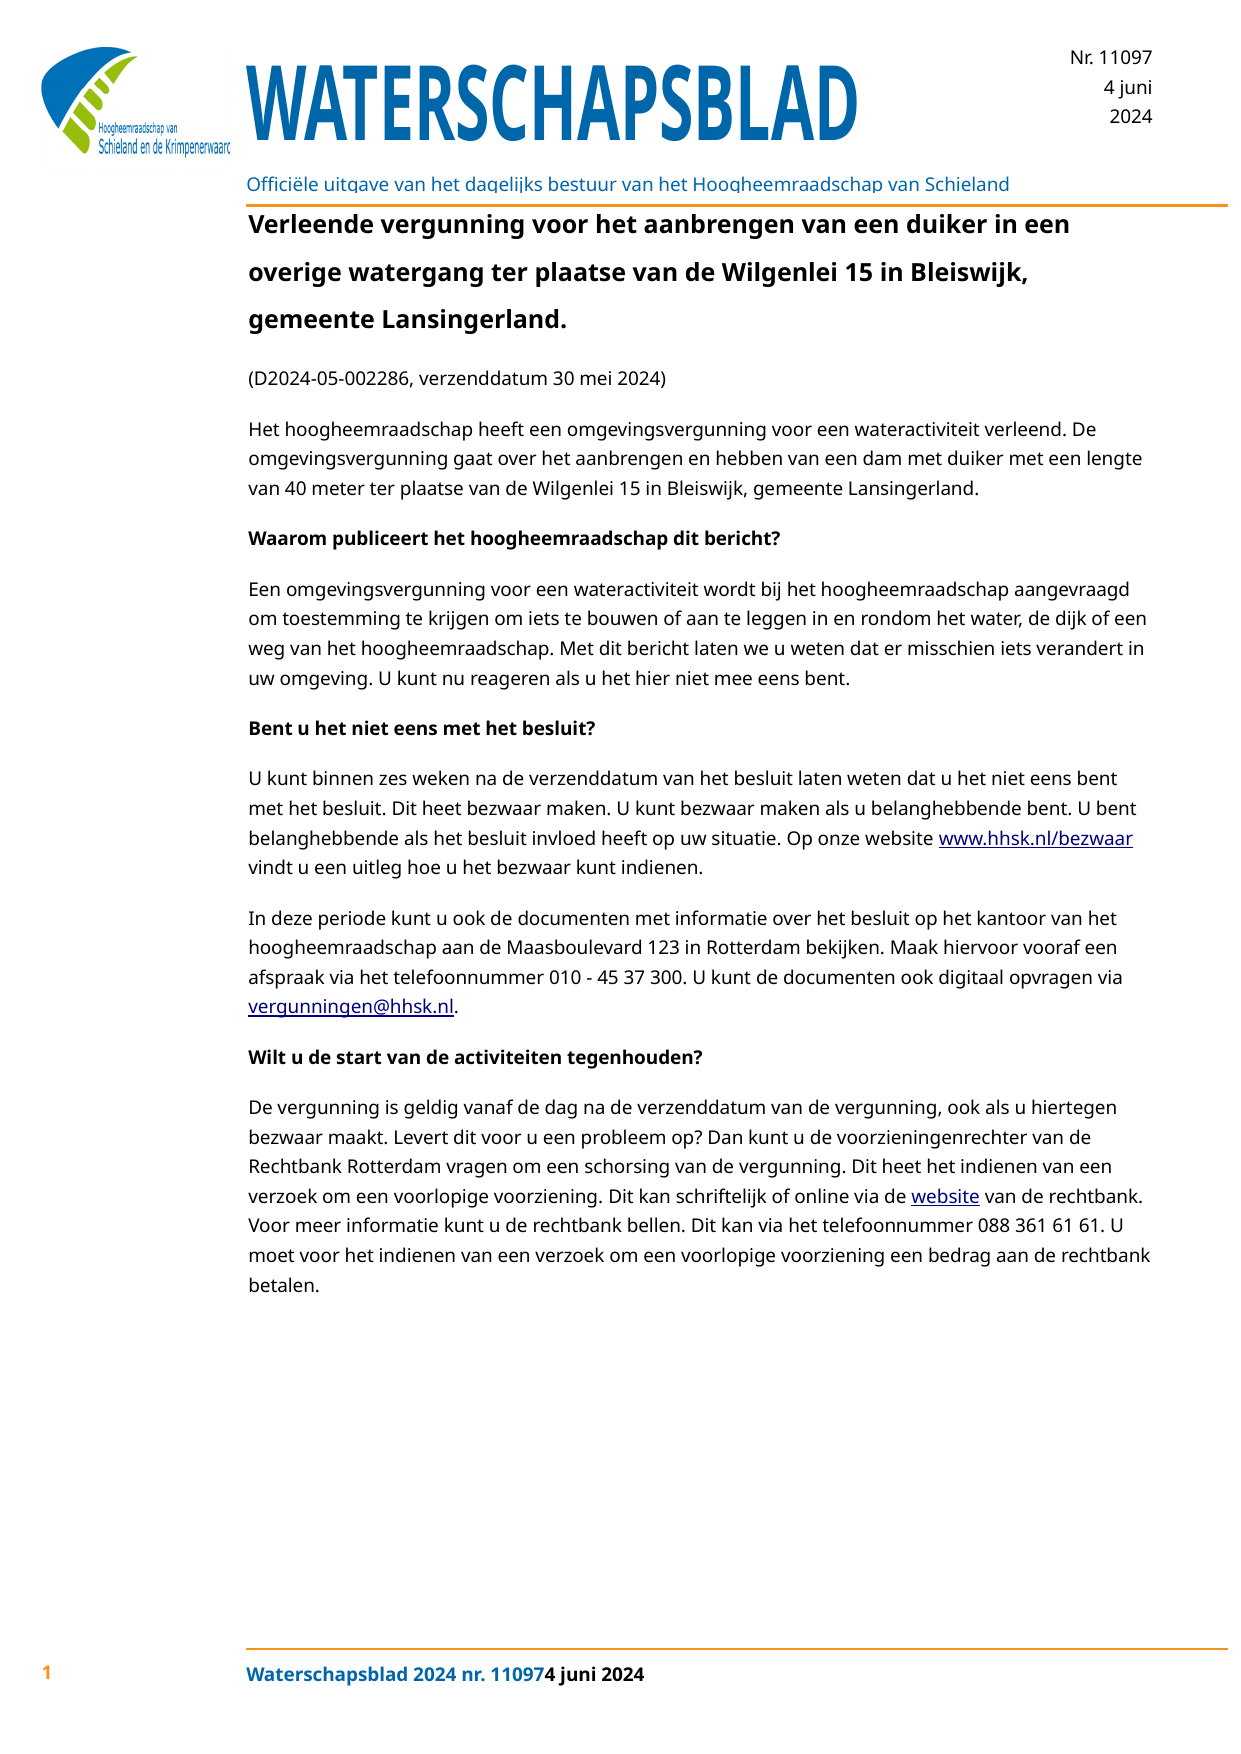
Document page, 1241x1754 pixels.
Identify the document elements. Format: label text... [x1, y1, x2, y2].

text U kunt binnen zes weken na de verzenddatum van het besluit laten weten dat u het niet eens bent met het besluit. Dit heet bezwaar maken. U kunt bezwaar maken als u belanghebbende bent. U bent belanghebbende als het besluit invloed heeft op uw situatie. Op onze website www.hhsk.nl/bezwaar vindt u een uitleg hoe u het bezwaar kunt indienen. [248, 766, 1152, 880]
text Het hoogheemraadschap heeft een omgevingsvergunning voor een wateractiviteit verleend. De omgevingsvergunning gaat over het aanbrengen en hebben van een dam met duiker met een lengte van 40 meter ter plaatse van de Wilgenlei 15 in Bleiswijk, gemeente Lansingerland. [248, 416, 1152, 501]
text (D2024-05-002286, verzenddatum 30 mei 2024) [248, 366, 1152, 391]
text Een omgevingsvergunning voor een wateractiviteit wordt bij het hoogheemraadschap aangevraagd om toestemming te krijgen om iets te bouwen of aan te leggen in en rondom het water, de dijk of een weg van het hoogheemraadschap. Met dit bericht laten we u weten dat er misschien iets verandert in uw omgeving. U kunt nu reageren als u het hier niet mee eens bent. [248, 576, 1152, 690]
text Bent u het niet eens met het besluit? [248, 715, 1152, 741]
text Verleende vergunning voor het aanbrengen van een duiker in een overige watergang ter plaatse van de Wilgenlei 15 in Bleiswijk, gemeente Lansingerland. [248, 207, 1152, 336]
picture [41, 47, 231, 172]
text In deze periode kunt u ook de documenten met informatie over het besluit op het kantoor van het hoogheemraadschap aan de Maasboulevard 123 in Rotterdam bekijken. Maak hiervoor vooraf een afspraak via het telefoonnummer 010 - 45 37 300. U kunt de documenten ook digitaal opvragen via vergunningen@hhsk.nl. [248, 905, 1152, 1019]
text Wilt u de start van de activiteiten tegenhouden? [248, 1044, 1152, 1069]
text De vergunning is geldig vanaf de dag na de verzenddatum van de vergunning, ook als u hiertegen bezwaar maakt. Levert dit voor u een probleem op? Dan kunt u de voorzieningenrechter van de Rechtbank Rotterdam vragen om een schorsing van de vergunning. Dit heet het indienen van een verzoek om een voorlopige voorziening. Dit kan schriftelijk of online via de website van de rechtbank. Voor meer informatie kunt u de rechtbank bellen. Dit kan via het telefoonnummer 088 361 61 61. U moet voor het indienen van een verzoek om een voorlopige voorziening een bedrag aan de rechtbank betalen. [248, 1094, 1152, 1297]
text Waarom publiceert het hoogheemraadschap dit bericht? [248, 526, 1152, 551]
